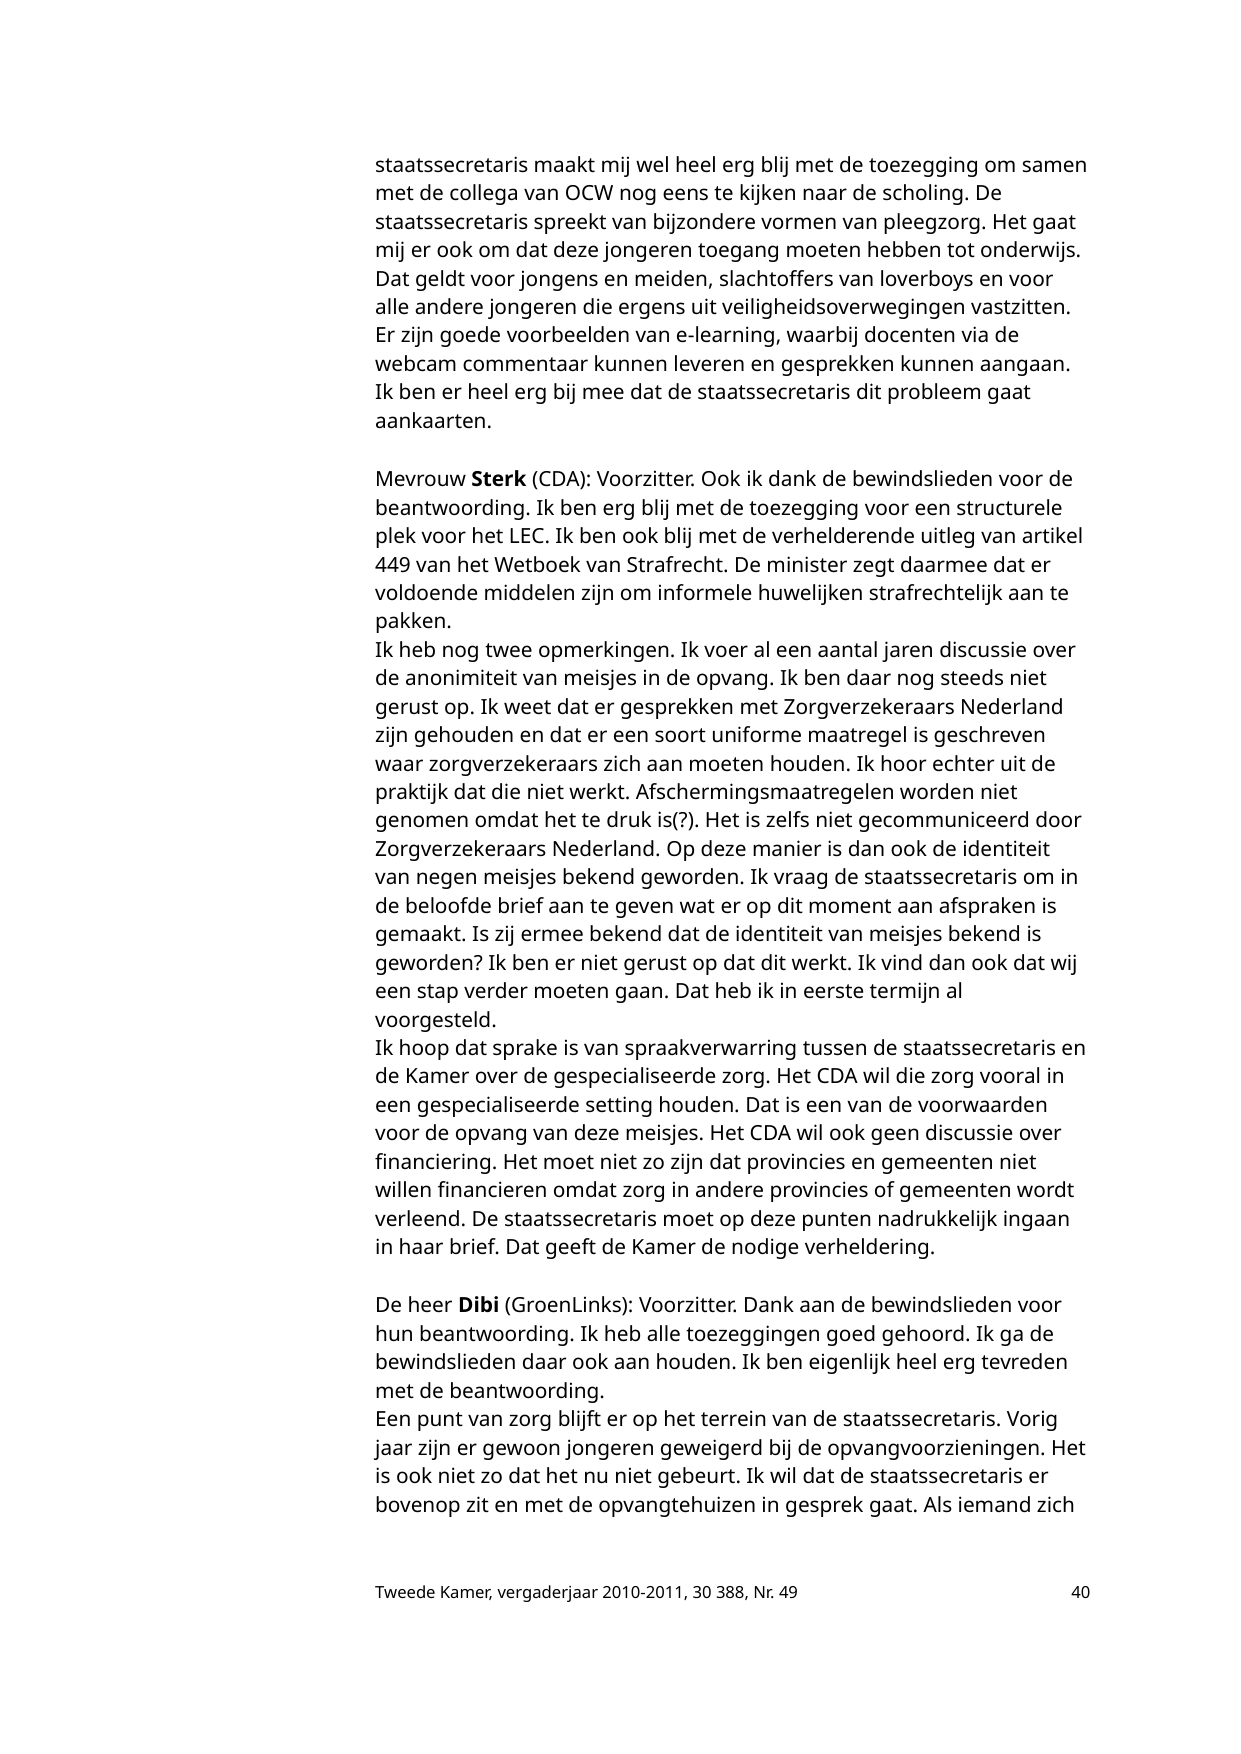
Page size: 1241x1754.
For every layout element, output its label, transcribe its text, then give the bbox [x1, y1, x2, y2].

text Mevrouw Sterk (CDA): Voorzitter. Ook ik dank de bewindslieden voor de beantwoording. Ik ben erg blij met de toezegging voor een structurele plek voor het LEC. Ik ben ook blij met de verhelderende uitleg van artikel 449 van het Wetboek van Strafrecht. De minister zegt daarmee dat er voldoende middelen zijn om informele huwelijken strafrechtelijk aan te pakken. [375, 464, 1090, 635]
text staatssecretaris maakt mij wel heel erg blij met de toezegging om samen met de collega van OCW nog eens te kijken naar de scholing. De staatssecretaris spreekt van bijzondere vormen van pleegzorg. Het gaat mij er ook om dat deze jongeren toegang moeten hebben tot onderwijs. Dat geldt voor jongens en meiden, slachtoffers van loverboys en voor alle andere jongeren die ergens uit veiligheidsoverwegingen vastzitten. Er zijn goede voorbeelden van e-learning, waarbij docenten via de webcam commentaar kunnen leveren en gesprekken kunnen aangaan. Ik ben er heel erg bij mee dat de staatssecretaris dit probleem gaat aankaarten. [375, 150, 1090, 434]
text Ik heb nog twee opmerkingen. Ik voer al een aantal jaren discussie over de anonimiteit van meisjes in de opvang. Ik ben daar nog steeds niet gerust op. Ik weet dat er gesprekken met Zorgverzekeraars Nederland zijn gehouden en dat er een soort uniforme maatregel is geschreven waar zorgverzekeraars zich aan moeten houden. Ik hoor echter uit de praktijk dat die niet werkt. Afschermingsmaatregelen worden niet genomen omdat het te druk is(?). Het is zelfs niet gecommuniceerd door Zorgverzekeraars Nederland. Op deze manier is dan ook de identiteit van negen meisjes bekend geworden. Ik vraag de staatssecretaris om in de beloofde brief aan te geven wat er op dit moment aan afspraken is gemaakt. Is zij ermee bekend dat de identiteit van meisjes bekend is geworden? Ik ben er niet gerust op dat dit werkt. Ik vind dan ook dat wij een stap verder moeten gaan. Dat heb ik in eerste termijn al voorgesteld. [375, 635, 1090, 1033]
text Ik hoop dat sprake is van spraakverwarring tussen de staatssecretaris en de Kamer over de gespecialiseerde zorg. Het CDA wil die zorg vooral in een gespecialiseerde setting houden. Dat is een van de voorwaarden voor de opvang van deze meisjes. Het CDA wil ook geen discussie over financiering. Het moet niet zo zijn dat provincies en gemeenten niet willen financieren omdat zorg in andere provincies of gemeenten wordt verleend. De staatssecretaris moet op deze punten nadrukkelijk ingaan in haar brief. Dat geeft de Kamer de nodige verheldering. [375, 1033, 1090, 1261]
text De heer Dibi (GroenLinks): Voorzitter. Dank aan de bewindslieden voor hun beantwoording. Ik heb alle toezeggingen goed gehoord. Ik ga de bewindslieden daar ook aan houden. Ik ben eigenlijk heel erg tevreden met de beantwoording. [375, 1291, 1090, 1404]
text Een punt van zorg blijft er op het terrein van de staatssecretaris. Vorig jaar zijn er gewoon jongeren geweigerd bij de opvangvoorzieningen. Het is ook niet zo dat het nu niet gebeurt. Ik wil dat de staatssecretaris er bovenop zit en met de opvangtehuizen in gesprek gaat. Als iemand zich [375, 1404, 1090, 1518]
